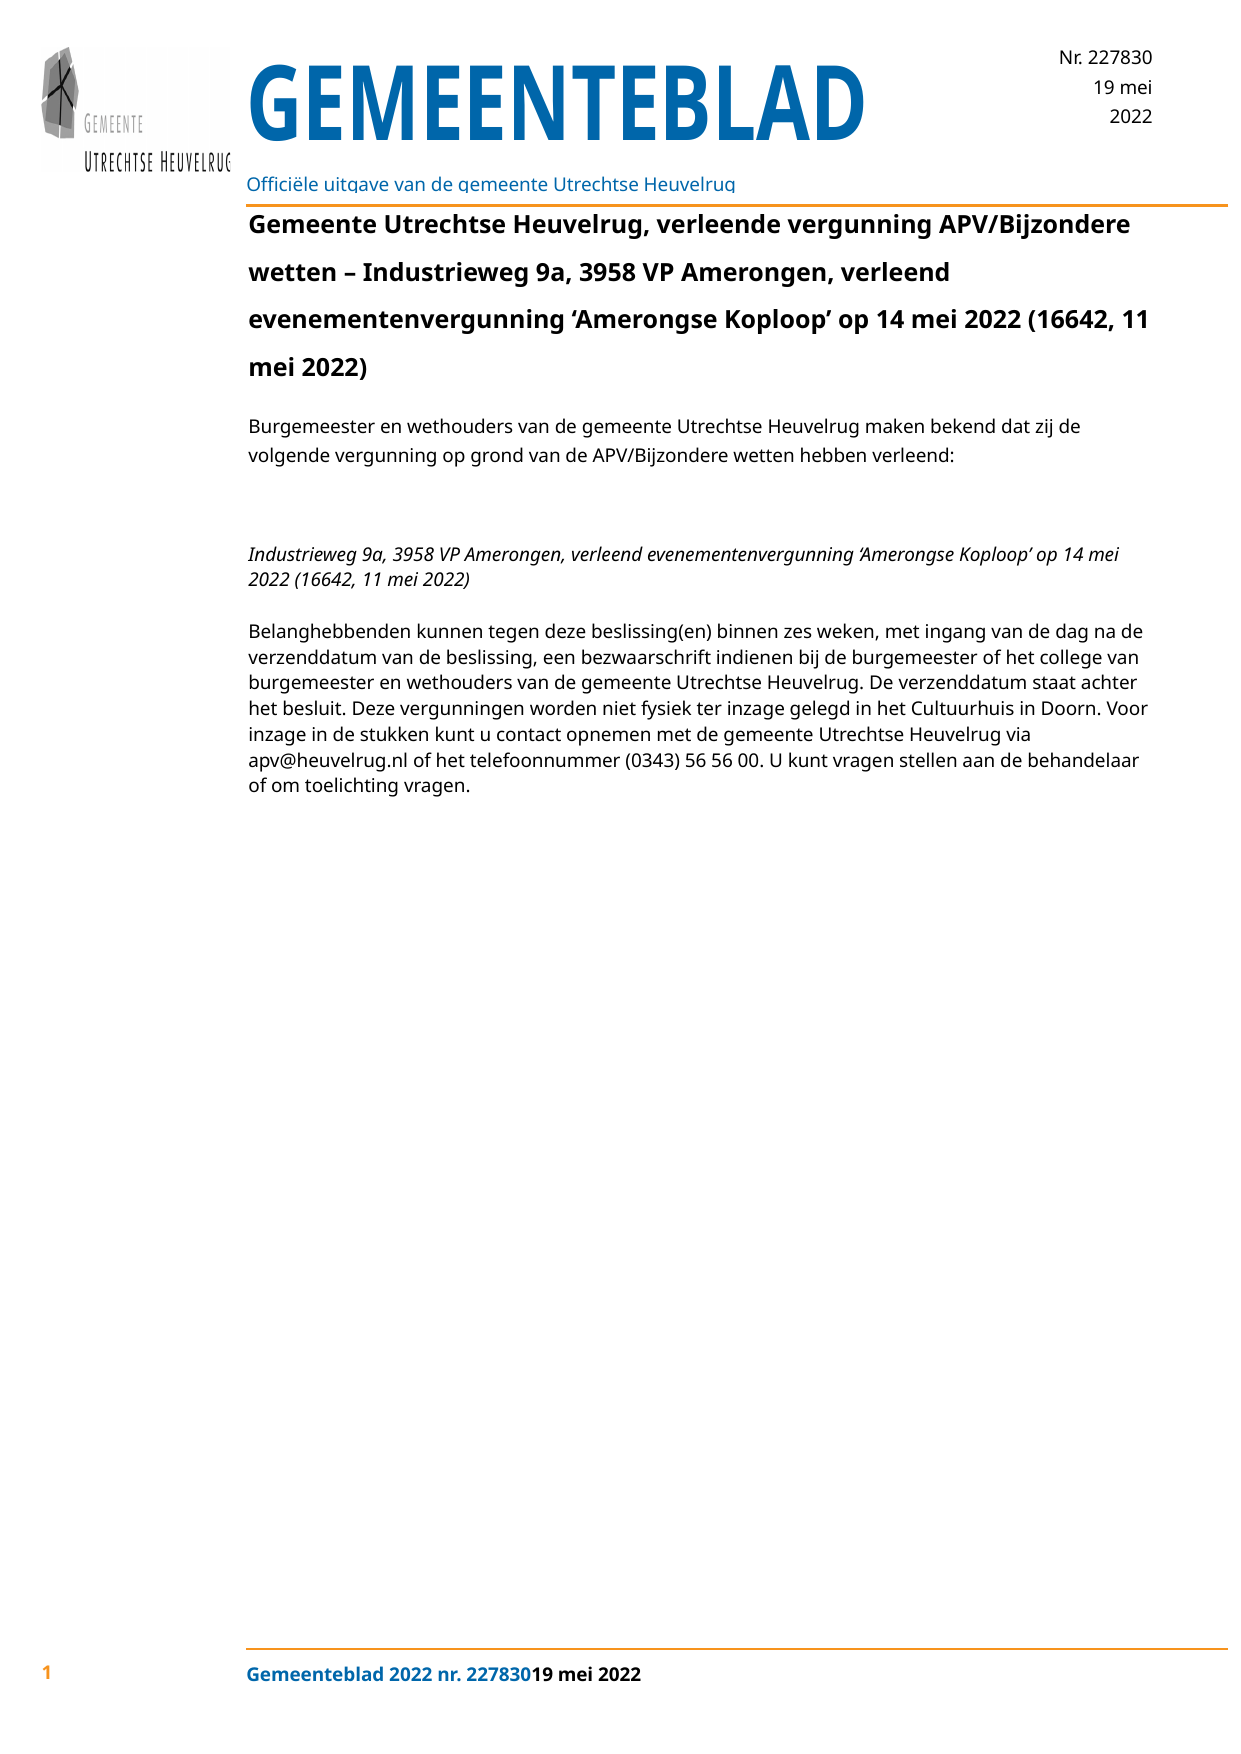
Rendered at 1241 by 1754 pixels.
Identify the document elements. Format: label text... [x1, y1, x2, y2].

text Burgemeester en wethouders van de gemeente Utrechtse Heuvelrug maken bekend dat zij de volgende vergunning op grond van de APV/Bijzondere wetten hebben verleend: [248, 413, 1152, 468]
text Gemeente Utrechtse Heuvelrug, verleende vergunning APV/Bijzondere wetten – Industrieweg 9a, 3958 VP Amerongen, verleend evenementenvergunning ‘Amerongse Koploop’ op 14 mei 2022 (16642, 11 mei 2022) [248, 207, 1152, 384]
text Belanghebbenden kunnen tegen deze beslissing(en) binnen zes weken, met ingang van de dag na de verzenddatum van de beslissing, een bezwaarschrift indienen bij de burgemeester of het college van burgemeester en wethouders van de gemeente Utrechtse Heuvelrug. De verzenddatum staat achter het besluit. Deze vergunningen worden niet fysiek ter inzage gelegd in het Cultuurhuis in Doorn. Voor inzage in de stukken kunt u contact opnemen met de gemeente Utrechtse Heuvelrug via apv@heuvelrug.nl of het telefoonnummer (0343) 56 56 00. U kunt vragen stellen aan de behandelaar of om toelichting vragen. [248, 618, 1152, 798]
picture [41, 47, 231, 172]
text Industrieweg 9a, 3958 VP Amerongen, verleend evenementenvergunning ‘Amerongse Koploop’ op 14 mei 2022 (16642, 11 mei 2022) [248, 541, 1152, 592]
